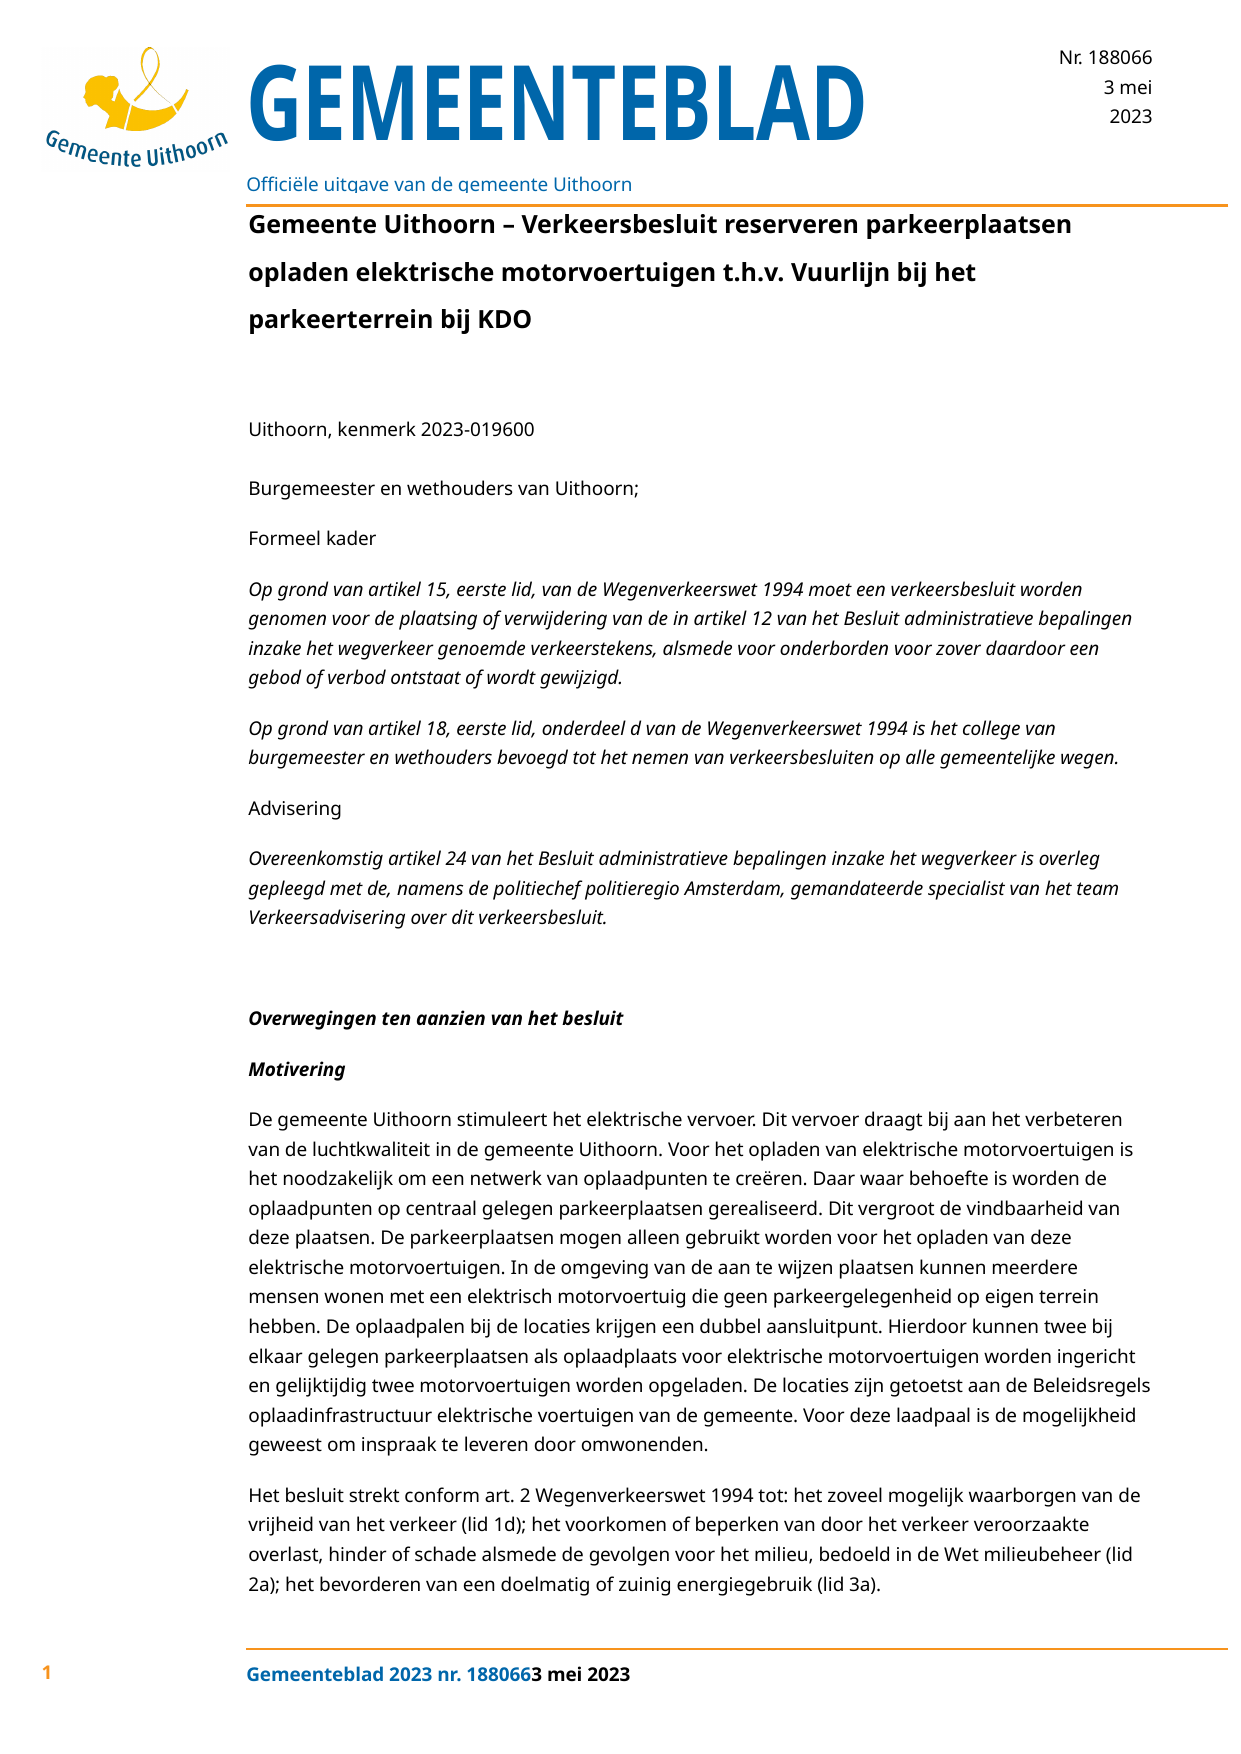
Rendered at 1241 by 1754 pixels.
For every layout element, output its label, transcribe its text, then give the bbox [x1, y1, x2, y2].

text Gemeente Uithoorn – Verkeersbesluit reserveren parkeerplaatsen opladen elektrische motorvoertuigen t.h.v. Vuurlijn bij het parkeerterrein bij KDO [248, 207, 1152, 336]
text Op grond van artikel 15, eerste lid, van de Wegenverkeerswet 1994 moet een verkeersbesluit worden genomen voor de plaatsing of verwijdering van de in artikel 12 van het Besluit administratieve bepalingen inzake het wegverkeer genoemde verkeerstekens, alsmede voor onderborden voor zover daardoor een gebod of verbod ontstaat of wordt gewijzigd. [248, 576, 1152, 690]
text Overwegingen ten aanzien van het besluit [248, 1005, 1152, 1031]
text Formeel kader [248, 525, 1152, 551]
text Burgemeester en wethouders van Uithoorn; [248, 475, 1152, 501]
text Uithoorn, kenmerk 2023-019600 [248, 416, 1152, 442]
text Op grond van artikel 18, eerste lid, onderdeel d van de Wegenverkeerswet 1994 is het college van burgemeester en wethouders bevoegd tot het nemen van verkeersbesluiten op alle gemeentelijke wegen. [248, 715, 1152, 770]
text Het besluit strekt conform art. 2 Wegenverkeerswet 1994 tot: het zoveel mogelijk waarborgen van de vrijheid van het verkeer (lid 1d); het voorkomen of beperken van door het verkeer veroorzaakte overlast, hinder of schade alsmede de gevolgen voor het milieu, bedoeld in de Wet milieubeheer (lid 2a); het bevorderen van een doelmatig of zuinig energiegebruik (lid 3a). [248, 1482, 1152, 1597]
text De gemeente Uithoorn stimuleert het elektrische vervoer. Dit vervoer draagt bij aan het verbeteren van de luchtkwaliteit in de gemeente Uithoorn. Voor het opladen van elektrische motorvoertuigen is het noodzakelijk om een netwerk van oplaadpunten te creëren. Daar waar behoefte is worden de oplaadpunten op centraal gelegen parkeerplaatsen gerealiseerd. Dit vergroot de vindbaarheid van deze plaatsen. De parkeerplaatsen mogen alleen gebruikt worden voor het opladen van deze elektrische motorvoertuigen. In de omgeving van de aan te wijzen plaatsen kunnen meerdere mensen wonen met een elektrisch motorvoertuig die geen parkeergelegenheid op eigen terrein hebben. De oplaadpalen bij de locaties krijgen een dubbel aansluitpunt. Hierdoor kunnen twee bij elkaar gelegen parkeerplaatsen als oplaadplaats voor elektrische motorvoertuigen worden ingericht en gelijktijdig twee motorvoertuigen worden opgeladen. De locaties zijn getoetst aan de Beleidsregels oplaadinfrastructuur elektrische voertuigen van de gemeente. Voor deze laadpaal is de mogelijkheid geweest om inspraak te leveren door omwonenden. [248, 1106, 1152, 1457]
picture [41, 47, 231, 172]
text Motivering [248, 1056, 1152, 1082]
text Overeenkomstig artikel 24 van het Besluit administratieve bepalingen inzake het wegverkeer is overleg gepleegd met de, namens de politiechef politieregio Amsterdam, gemandateerde specialist van het team Verkeersadvisering over dit verkeersbesluit. [248, 845, 1152, 930]
text Advisering [248, 795, 1152, 821]
